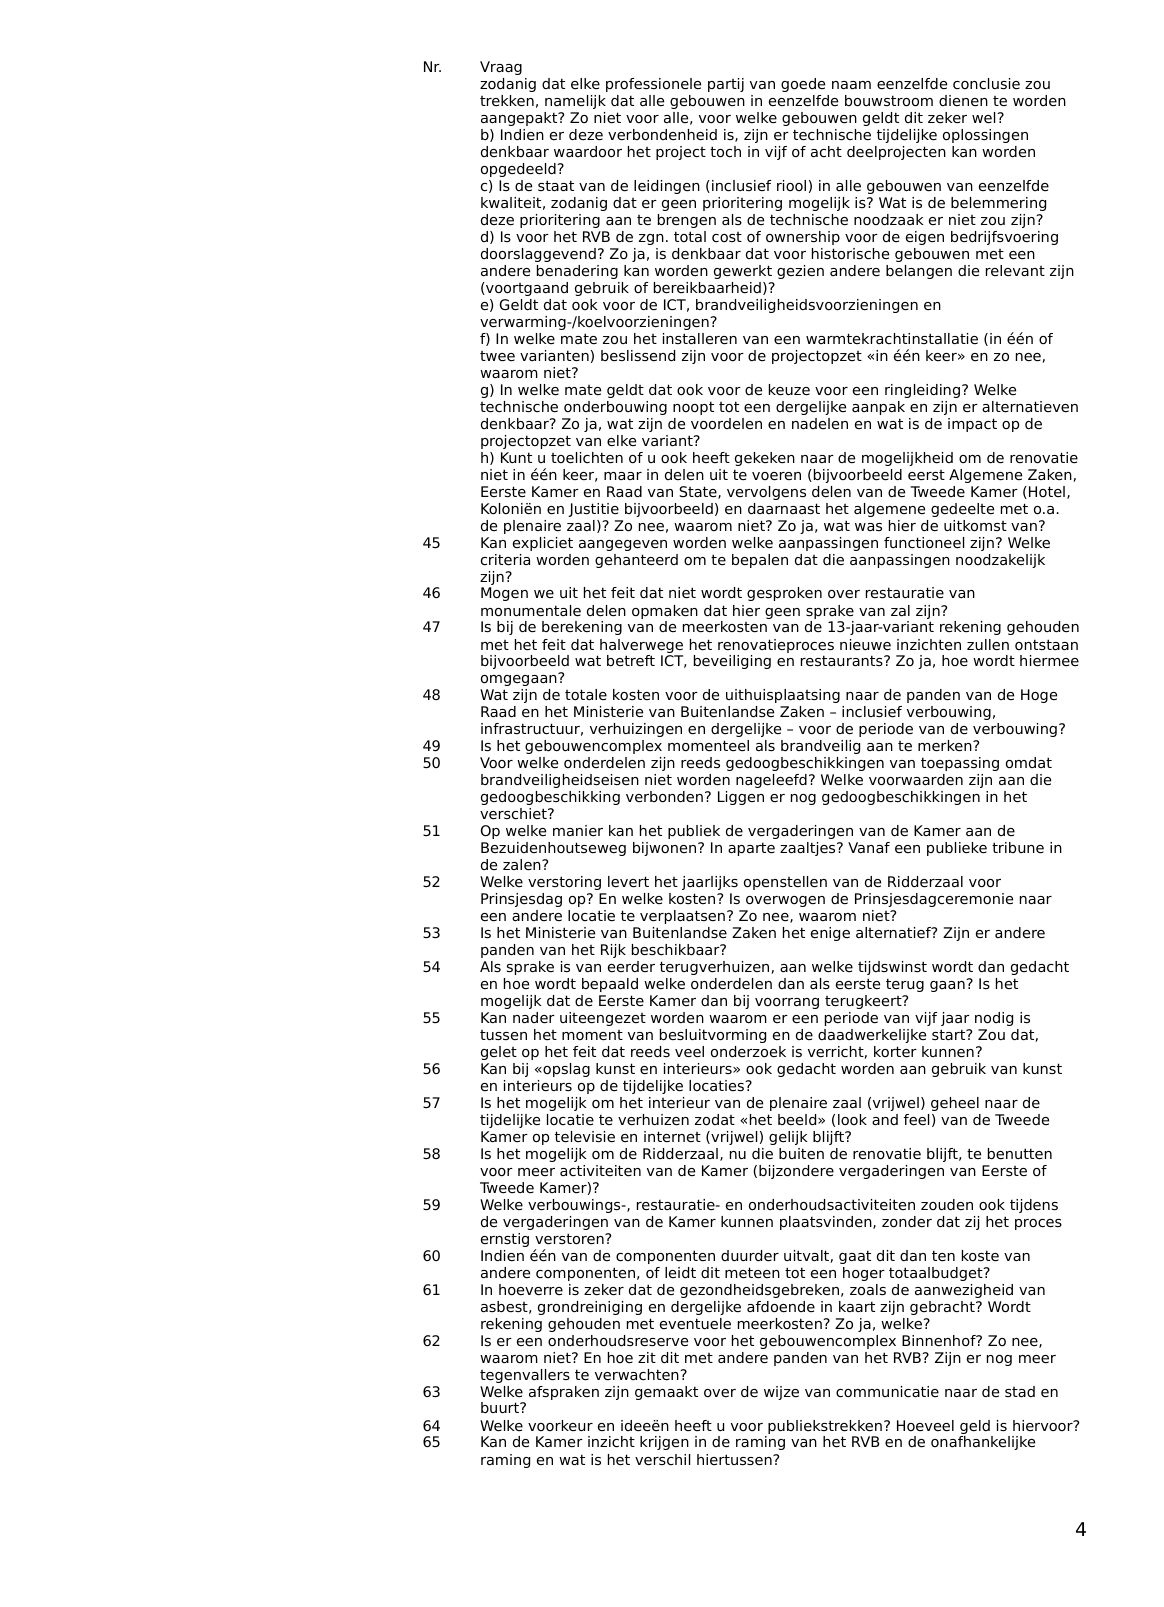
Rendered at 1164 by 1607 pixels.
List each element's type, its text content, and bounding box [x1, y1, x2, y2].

table_cell Kan bij «opslag kunst en interieurs» ook gedacht worden aan gebruik van kunst en interieurs op de tijdelijke locaties? [474, 1061, 1087, 1095]
table_cell 55 [422, 1010, 474, 1061]
table_cell 46 [422, 585, 474, 619]
table_cell 52 [422, 874, 474, 925]
table_cell 59 [422, 1197, 474, 1248]
table_cell Als sprake is van eerder terugverhuizen, aan welke tijdswinst wordt dan gedacht en hoe wordt bepaald welke onderdelen dan als eerste terug gaan? Is het mogelijk dat de Eerste Kamer dan bij voorrang terugkeert? [474, 959, 1087, 1010]
table_cell 62 [422, 1333, 474, 1383]
table_cell 54 [422, 959, 474, 1010]
table_cell Welke verstoring levert het jaarlijks openstellen van de Ridderzaal voor Prinsjesdag op? En welke kosten? Is overwogen de Prinsjesdagceremonie naar een andere locatie te verplaatsen? Zo nee, waarom niet? [474, 874, 1087, 925]
table_header Vraag [474, 59, 1087, 76]
table_cell Welke voorkeur en ideeën heeft u voor publiekstrekken? Hoeveel geld is hiervoor? [474, 1418, 1087, 1434]
table_cell 61 [422, 1282, 474, 1332]
table_cell Welke afspraken zijn gemaakt over de wijze van communicatie naar de stad en buurt? [474, 1384, 1087, 1417]
table_cell Is het mogelijk om het interieur van de plenaire zaal (vrijwel) geheel naar de tijdelijke locatie te verhuizen zodat «het beeld» (look and feel) van de Tweede Kamer op televisie en internet (vrijwel) gelijk blijft? [474, 1095, 1087, 1146]
table_cell Kan nader uiteengezet worden waarom er een periode van vijf jaar nodig is tussen het moment van besluitvorming en de daadwerkelijke start? Zou dat, gelet op het feit dat reeds veel onderzoek is verricht, korter kunnen? [474, 1010, 1087, 1061]
table_cell Is het mogelijk om de Ridderzaal, nu die buiten de renovatie blijft, te benutten voor meer activiteiten van de Kamer (bijzondere vergaderingen van Eerste of Tweede Kamer)? [474, 1146, 1087, 1197]
table_cell 60 [422, 1248, 474, 1282]
table_cell 65 [422, 1434, 474, 1468]
table_cell Op welke manier kan het publiek de vergaderingen van de Kamer aan de Bezuidenhoutseweg bijwonen? In aparte zaaltjes? Vanaf een publieke tribune in de zalen? [474, 823, 1087, 874]
table_cell Is er een onderhoudsreserve voor het gebouwencomplex Binnenhof? Zo nee, waarom niet? En hoe zit dit met andere panden van het RVB? Zijn er nog meer tegenvallers te verwachten? [474, 1333, 1087, 1383]
table_cell Welke verbouwings-, restauratie- en onderhoudsactiviteiten zouden ook tijdens de vergaderingen van de Kamer kunnen plaatsvinden, zonder dat zij het proces ernstig verstoren? [474, 1197, 1087, 1248]
table_cell 63 [422, 1384, 474, 1417]
table_cell 51 [422, 823, 474, 874]
table_cell Voor welke onderdelen zijn reeds gedoogbeschikkingen van toepassing omdat brandveiligheidseisen niet worden nageleefd? Welke voorwaarden zijn aan die gedoogbeschikking verbonden? Liggen er nog gedoogbeschikkingen in het verschiet? [474, 755, 1087, 823]
table_cell [422, 76, 474, 534]
table_cell 57 [422, 1095, 474, 1146]
table_cell Wat zijn de totale kosten voor de uithuisplaatsing naar de panden van de Hoge Raad en het Ministerie van Buitenlandse Zaken – inclusief verbouwing, infrastructuur, verhuizingen en dergelijke – voor de periode van de verbouwing? [474, 687, 1087, 738]
table_cell Kan expliciet aangegeven worden welke aanpassingen functioneel zijn? Welke criteria worden gehanteerd om te bepalen dat die aanpassingen noodzakelijk zijn? [474, 535, 1087, 585]
table_cell Kan de Kamer inzicht krijgen in de raming van het RVB en de onafhankelijke raming en wat is het verschil hiertussen? [474, 1434, 1087, 1468]
table_cell 47 [422, 619, 474, 687]
table_cell 58 [422, 1146, 474, 1197]
table_cell Is het Ministerie van Buitenlandse Zaken het enige alternatief? Zijn er andere panden van het Rijk beschikbaar? [474, 925, 1087, 959]
table_cell 49 [422, 738, 474, 755]
table_cell 50 [422, 755, 474, 823]
table_cell In hoeverre is zeker dat de gezondheidsgebreken, zoals de aanwezigheid van asbest, grondreiniging en dergelijke afdoende in kaart zijn gebracht? Wordt rekening gehouden met eventuele meerkosten? Zo ja, welke? [474, 1282, 1087, 1332]
table_cell Mogen we uit het feit dat niet wordt gesproken over restauratie van monumentale delen opmaken dat hier geen sprake van zal zijn? [474, 585, 1087, 619]
table_cell Is het gebouwencomplex momenteel als brandveilig aan te merken? [474, 738, 1087, 755]
table_cell 56 [422, 1061, 474, 1095]
table_cell Is bij de berekening van de meerkosten van de 13-jaar-variant rekening gehouden met het feit dat halverwege het renovatieproces nieuwe inzichten zullen ontstaan bijvoorbeeld wat betreft ICT, beveiliging en restaurants? Zo ja, hoe wordt hiermee omgegaan? [474, 619, 1087, 687]
table_cell Indien één van de componenten duurder uitvalt, gaat dit dan ten koste van andere componenten, of leidt dit meteen tot een hoger totaalbudget? [474, 1248, 1087, 1282]
table_cell zodanig dat elke professionele partij van goede naam eenzelfde conclusie zou trekken, namelijk dat alle gebouwen in eenzelfde bouwstroom dienen te worden aangepakt? Zo niet voor alle, voor welke gebouwen geldt dit zeker wel? b) Indien er deze verbondenheid is, zijn er technische tijdelijke oplossingen denkbaar waardoor het project toch in vijf of acht deelprojecten kan worden opgedeeld? c) Is de staat van de leidingen (inclusief riool) in alle gebouwen van eenzelfde kwaliteit, zodanig dat er geen prioritering mogelijk is? Wat is de belemmering deze prioritering aan te brengen als de technische noodzaak er niet zou zijn? d) Is voor het RVB de zgn. total cost of ownership voor de eigen bedrijfsvoering doorslaggevend? Zo ja, is denkbaar dat voor historische gebouwen met een andere benadering kan worden gewerkt gezien andere belangen die relevant zijn (voortgaand gebruik of bereikbaarheid)? e) Geldt dat ook voor de ICT, brandveiligheidsvoorzieningen en verwarming-/koelvoorzieningen? f) In welke mate zou het installeren van een warmtekrachtinstallatie (in één of twee varianten) beslissend zijn voor de projectopzet «in één keer» en zo nee, waarom niet? g) In welke mate geldt dat ook voor de keuze voor een ringleiding? Welke technische onderbouwing noopt tot een dergelijke aanpak en zijn er alternatieven denkbaar? Zo ja, wat zijn de voordelen en nadelen en wat is de impact op de projectopzet van elke variant? h) Kunt u toelichten of u ook heeft gekeken naar de mogelijkheid om de renovatie niet in één keer, maar in delen uit te voeren (bijvoorbeeld eerst Algemene Zaken, Eerste Kamer en Raad van State, vervolgens delen van de Tweede Kamer (Hotel, Koloniën en Justitie bijvoorbeeld) en daarnaast het algemene gedeelte met o.a. de plenaire zaal)? Zo nee, waarom niet? Zo ja, wat was hier de uitkomst van? [474, 76, 1087, 534]
table_cell 48 [422, 687, 474, 738]
table_cell 53 [422, 925, 474, 959]
table_cell 45 [422, 535, 474, 585]
table_header Nr. [422, 59, 474, 76]
table_cell 64 [422, 1418, 474, 1434]
